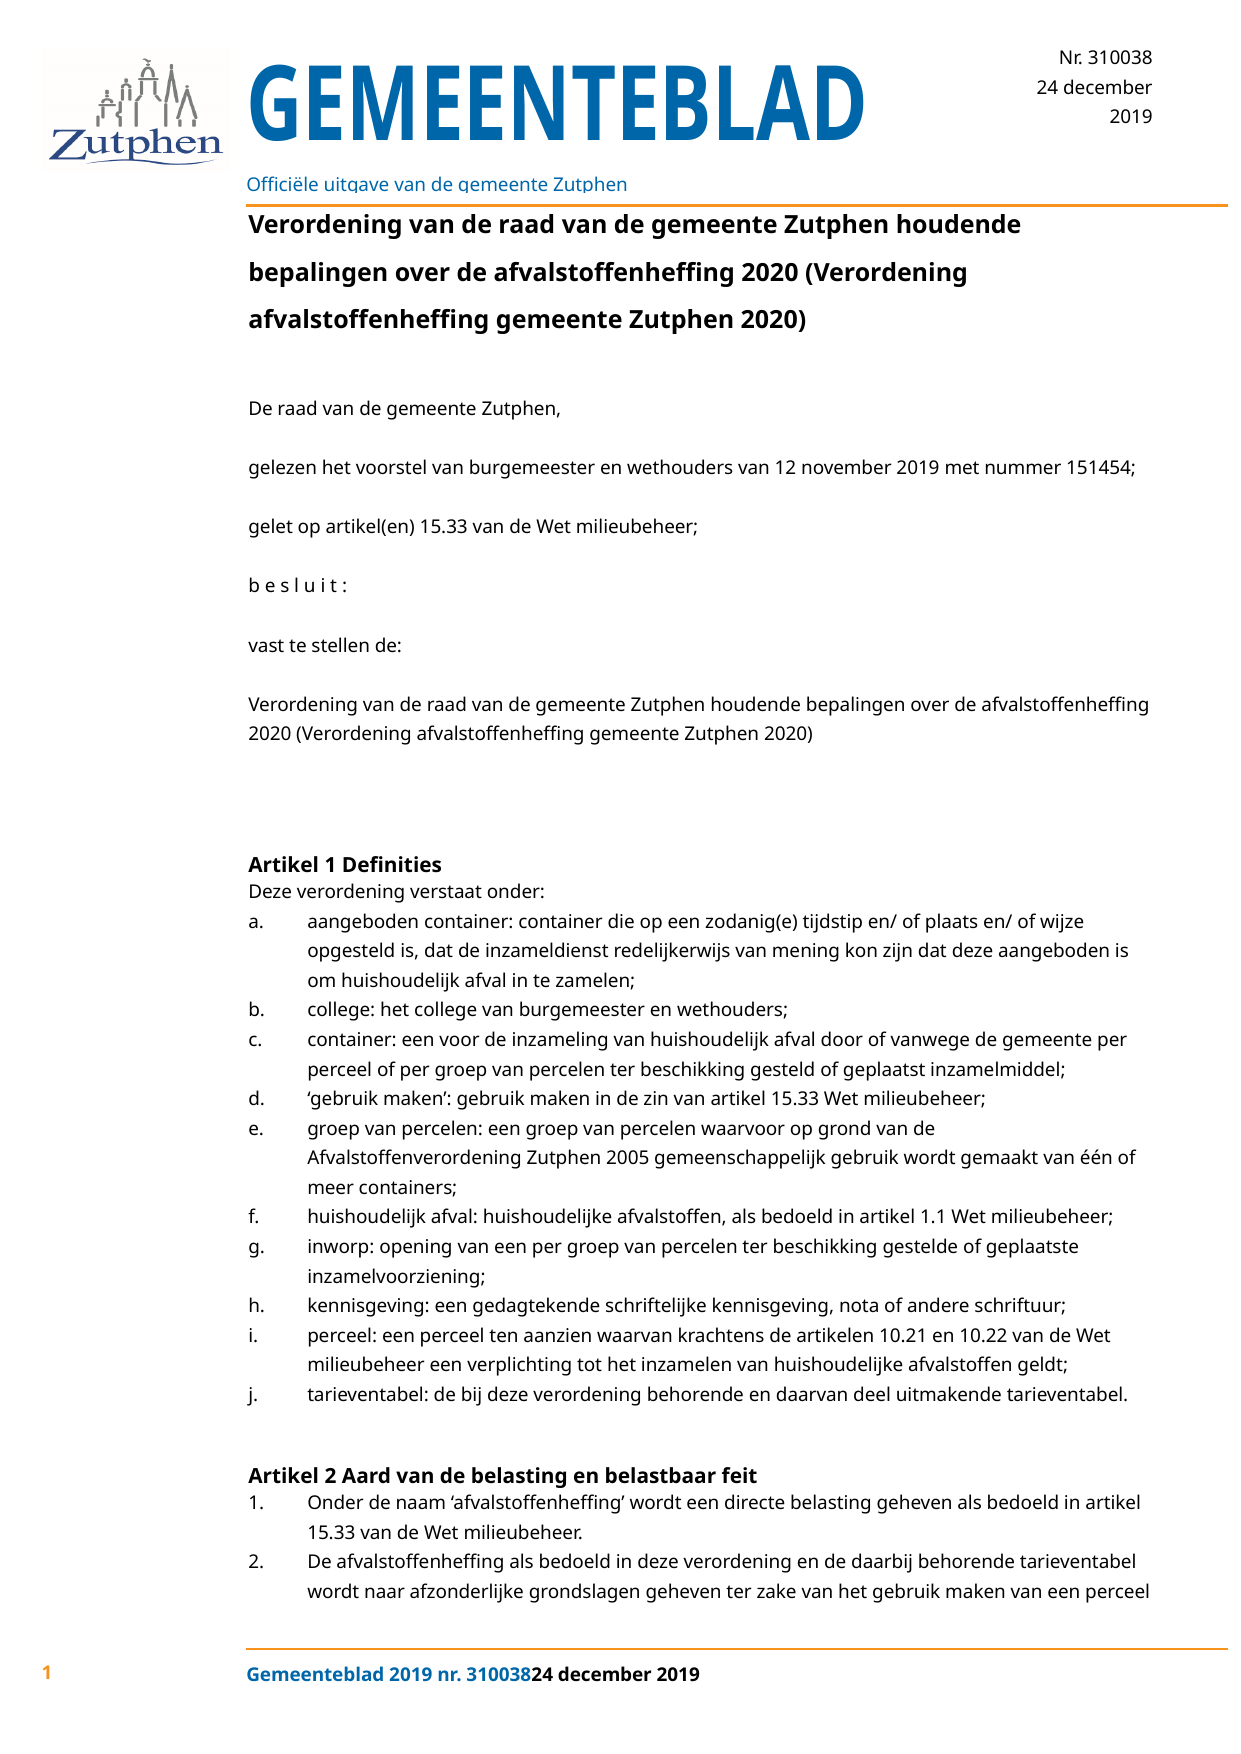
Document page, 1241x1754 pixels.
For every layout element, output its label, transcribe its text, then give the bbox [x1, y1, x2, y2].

list De afvalstoffenheffing als bedoeld in deze verordening en de daarbij behorende tarieventabel wordt naar afzonderlijke grondslagen geheven ter zake van het gebruik maken van een perceel [248, 1549, 1152, 1604]
text gelet op artikel(en) 15.33 van de Wet milieubeheer; [248, 513, 1152, 539]
list Onder de naam ‘afvalstoffenheffing’ wordt een directe belasting geheven als bedoeld in artikel 15.33 van de Wet milieubeheer. [248, 1489, 1152, 1545]
list ‘gebruik maken’: gebruik maken in de zin van artikel 15.33 Wet milieubeheer; [248, 1085, 1152, 1111]
text Artikel 2 Aard van de belasting en belastbaar feit [248, 1461, 1152, 1489]
list kennisgeving: een gedagtekende schriftelijke kennisgeving, nota of andere schriftuur; [248, 1292, 1152, 1318]
list aangeboden container: container die op een zodanig(e) tijdstip en/ of plaats en/ of wijze opgesteld is, dat de inzameldienst redelijkerwijs van mening kon zijn dat deze aangeboden is om huishoudelijk afval in te zamelen; [248, 908, 1152, 993]
list tarieventabel: de bij deze verordening behorende en daarvan deel uitmakende tarieventabel. [248, 1381, 1152, 1407]
text b e s l u i t : [248, 573, 1152, 598]
text De raad van de gemeente Zutphen, [248, 395, 1152, 421]
text Verordening van de raad van de gemeente Zutphen houdende bepalingen over de afvalstoffenheffing 2020 (Verordening afvalstoffenheffing gemeente Zutphen 2020) [248, 207, 1152, 336]
list inworp: opening van een per groep van percelen ter beschikking gestelde of geplaatste inzamelvoorziening; [248, 1233, 1152, 1288]
text gelezen het voorstel van burgemeester en wethouders van 12 november 2019 met nummer 151454; [248, 454, 1152, 480]
text vast te stellen de: [248, 632, 1152, 657]
list container: een voor de inzameling van huishoudelijk afval door of vanwege de gemeente per perceel of per groep van percelen ter beschikking gesteld of geplaatst inzamelmiddel; [248, 1026, 1152, 1081]
text Deze verordening verstaat onder: [248, 878, 1152, 904]
list huishoudelijk afval: huishoudelijke afvalstoffen, als bedoeld in artikel 1.1 Wet milieubeheer; [248, 1204, 1152, 1229]
list college: het college van burgemeester en wethouders; [248, 997, 1152, 1022]
list perceel: een perceel ten aanzien waarvan krachtens de artikelen 10.21 en 10.22 van de Wet milieubeheer een verplichting tot het inzamelen van huishoudelijke afvalstoffen geldt; [248, 1322, 1152, 1377]
list groep van percelen: een groep van percelen waarvoor op grond van de Afvalstoffenverordening Zutphen 2005 gemeenschappelijk gebruik wordt gemaakt van één of meer containers; [248, 1115, 1152, 1200]
text Artikel 1 Definities [248, 850, 1152, 878]
picture [41, 47, 231, 172]
text Verordening van de raad van de gemeente Zutphen houdende bepalingen over de afvalstoffenheffing 2020 (Verordening afvalstoffenheffing gemeente Zutphen 2020) [248, 691, 1152, 746]
